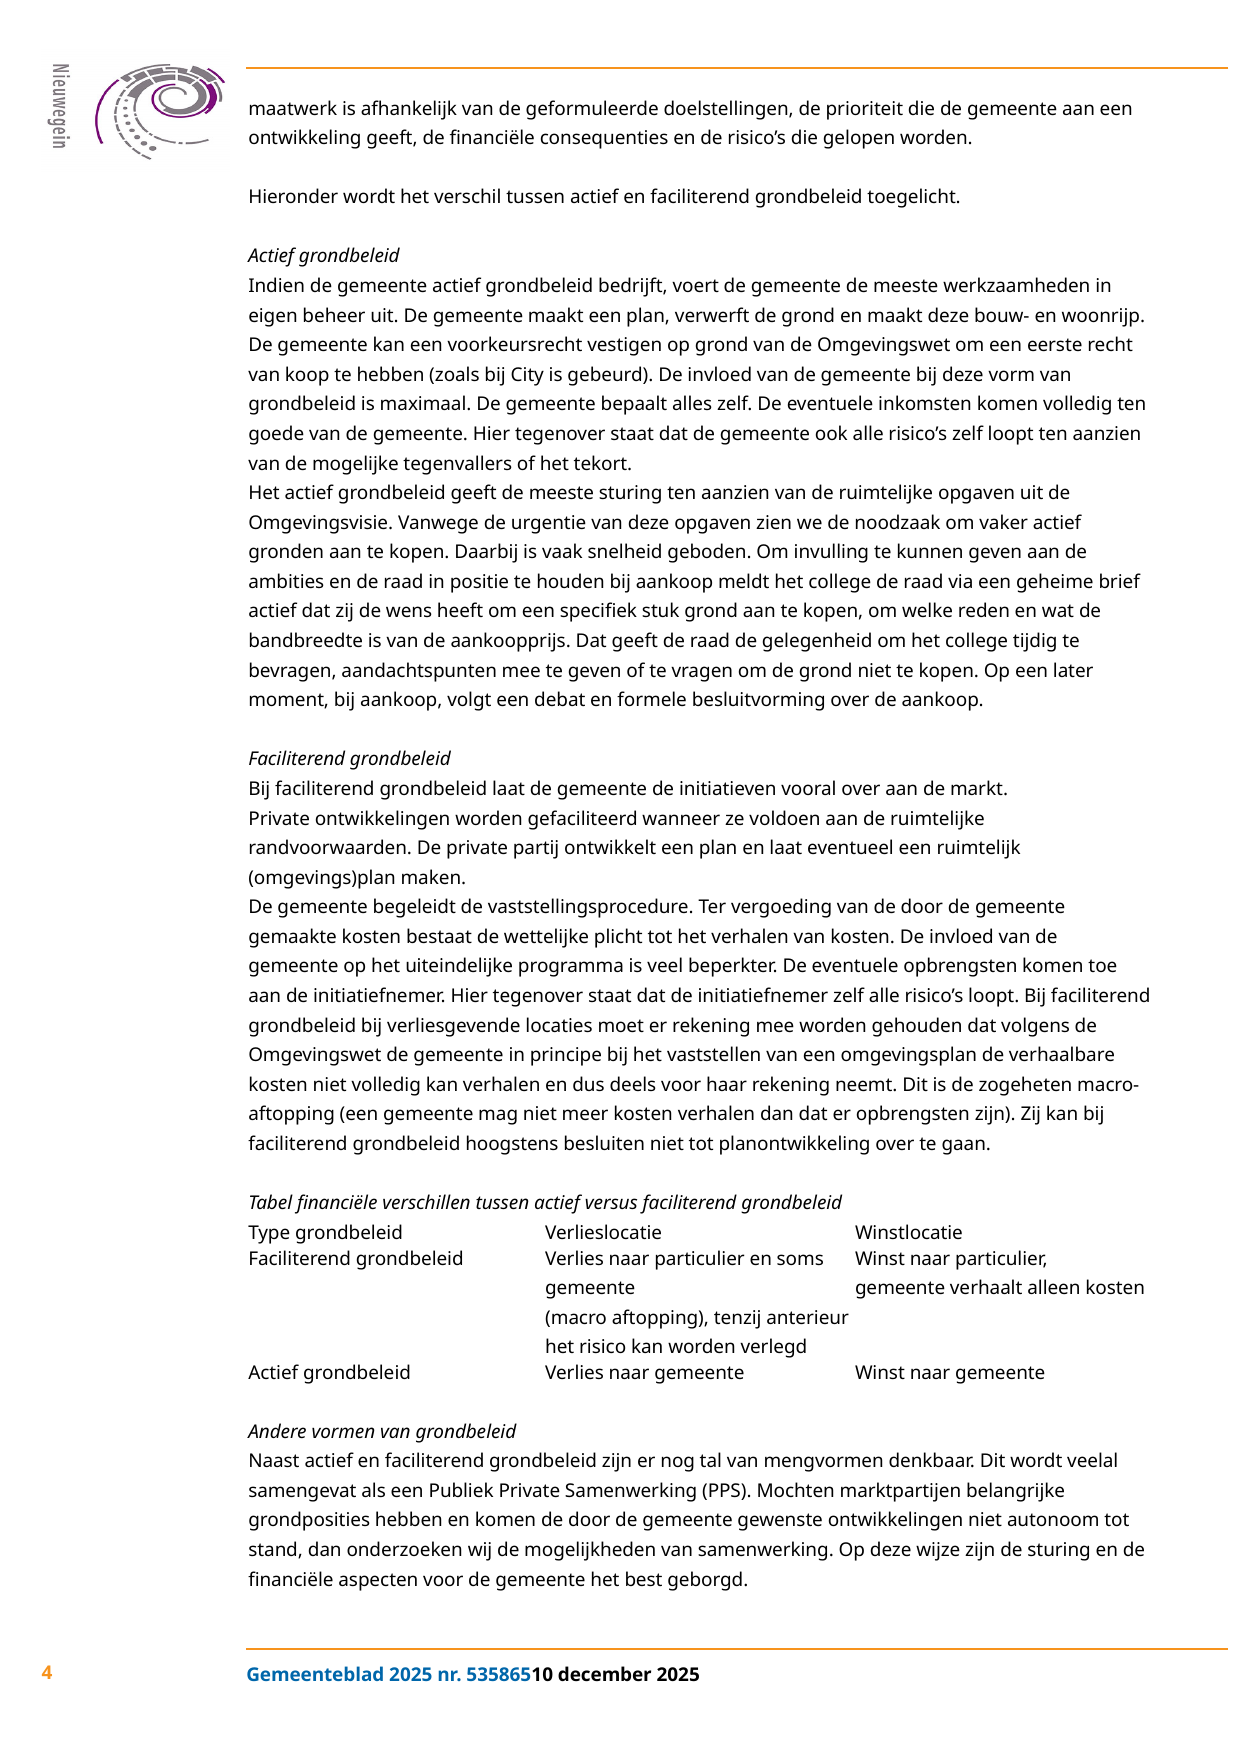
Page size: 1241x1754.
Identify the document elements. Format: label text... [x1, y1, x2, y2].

text maatwerk is afhankelijk van de geformuleerde doelstellingen, de prioriteit die de gemeente aan een ontwikkeling geeft, de financiële consequenties en de risico’s die gelopen worden. [248, 95, 1152, 150]
text Private ontwikkelingen worden gefaciliteerd wanneer ze voldoen aan de ruimtelijke randvoorwaarden. De private partij ontwikkelt een plan en laat eventueel een ruimtelijk (omgevings)plan maken. [248, 805, 1152, 890]
table_header Verlieslocatie [545, 1219, 855, 1245]
table_cell Winst naar gemeente [855, 1359, 1152, 1385]
text Faciliterend grondbeleid [248, 746, 1152, 771]
table_cell Faciliterend grondbeleid [248, 1245, 545, 1359]
text Tabel financiële verschillen tussen actief versus faciliterend grondbeleid [248, 1189, 1152, 1215]
table_cell Verlies naar gemeente [545, 1359, 855, 1385]
text Andere vormen van grondbeleid [248, 1418, 1152, 1443]
text Hieronder wordt het verschil tussen actief en faciliterend grondbeleid toegelicht. [248, 183, 1152, 209]
text Bij faciliterend grondbeleid laat de gemeente de initiatieven vooral over aan de markt. [248, 775, 1152, 801]
table_header Winstlocatie [855, 1219, 1152, 1245]
table_header Type grondbeleid [248, 1219, 545, 1245]
table_cell Verlies naar particulier en soms gemeente (macro aftopping), tenzij anterieur het risico kan worden verlegd [545, 1245, 855, 1359]
text De gemeente begeleidt de vaststellingsprocedure. Ter vergoeding van de door de gemeente gemaakte kosten bestaat de wettelijke plicht tot het verhalen van kosten. De invloed van de gemeente op het uiteindelijke programma is veel beperkter. De eventuele opbrengsten komen toe aan de initiatiefnemer. Hier tegenover staat dat de initiatiefnemer zelf alle risico’s loopt. Bij faciliterend grondbeleid bij verliesgevende locaties moet er rekening mee worden gehouden dat volgens de Omgevingswet de gemeente in principe bij het vaststellen van een omgevingsplan de verhaalbare kosten niet volledig kan verhalen en dus deels voor haar rekening neemt. Dit is de zogeheten macro-aftopping (een gemeente mag niet meer kosten verhalen dan dat er opbrengsten zijn). Zij kan bij faciliterend grondbeleid hoogstens besluiten niet tot planontwikkeling over te gaan. [248, 893, 1152, 1156]
text Het actief grondbeleid geeft de meeste sturing ten aanzien van de ruimtelijke opgaven uit de Omgevingsvisie. Vanwege de urgentie van deze opgaven zien we de noodzaak om vaker actief gronden aan te kopen. Daarbij is vaak snelheid geboden. Om invulling te kunnen geven aan de ambities en de raad in positie te houden bij aankoop meldt het college de raad via een geheime brief actief dat zij de wens heeft om een specifiek stuk grond aan te kopen, om welke reden en wat de bandbreedte is van de aankoopprijs. Dat geeft de raad de gelegenheid om het college tijdig te bevragen, aandachtspunten mee te geven of te vragen om de grond niet te kopen. Op een later moment, bij aankoop, volgt een debat en formele besluitvorming over de aankoop. [248, 479, 1152, 712]
text Indien de gemeente actief grondbeleid bedrijft, voert de gemeente de meeste werkzaamheden in eigen beheer uit. De gemeente maakt een plan, verwerft de grond en maakt deze bouw- en woonrijp. De gemeente kan een voorkeursrecht vestigen op grond van de Omgevingswet om een eerste recht van koop te hebben (zoals bij City is gebeurd). De invloed van de gemeente bij deze vorm van grondbeleid is maximaal. De gemeente bepaalt alles zelf. De eventuele inkomsten komen volledig ten goede van de gemeente. Hier tegenover staat dat de gemeente ook alle risico’s zelf loopt ten aanzien van de mogelijke tegenvallers of het tekort. [248, 272, 1152, 476]
table_cell Actief grondbeleid [248, 1359, 545, 1385]
table_cell Winst naar particulier, gemeente verhaalt alleen kosten [855, 1245, 1152, 1359]
text Naast actief en faciliterend grondbeleid zijn er nog tal van mengvormen denkbaar. Dit wordt veelal samengevat als een Publiek Private Samenwerking (PPS). Mochten marktpartijen belangrijke grondposities hebben en komen de door de gemeente gewenste ontwikkelingen niet autonoom tot stand, dan onderzoeken wij de mogelijkheden van samenwerking. Op deze wijze zijn de sturing en de financiële aspecten voor de gemeente het best geborgd. [248, 1447, 1152, 1591]
text Actief grondbeleid [248, 243, 1152, 268]
picture [41, 47, 231, 172]
